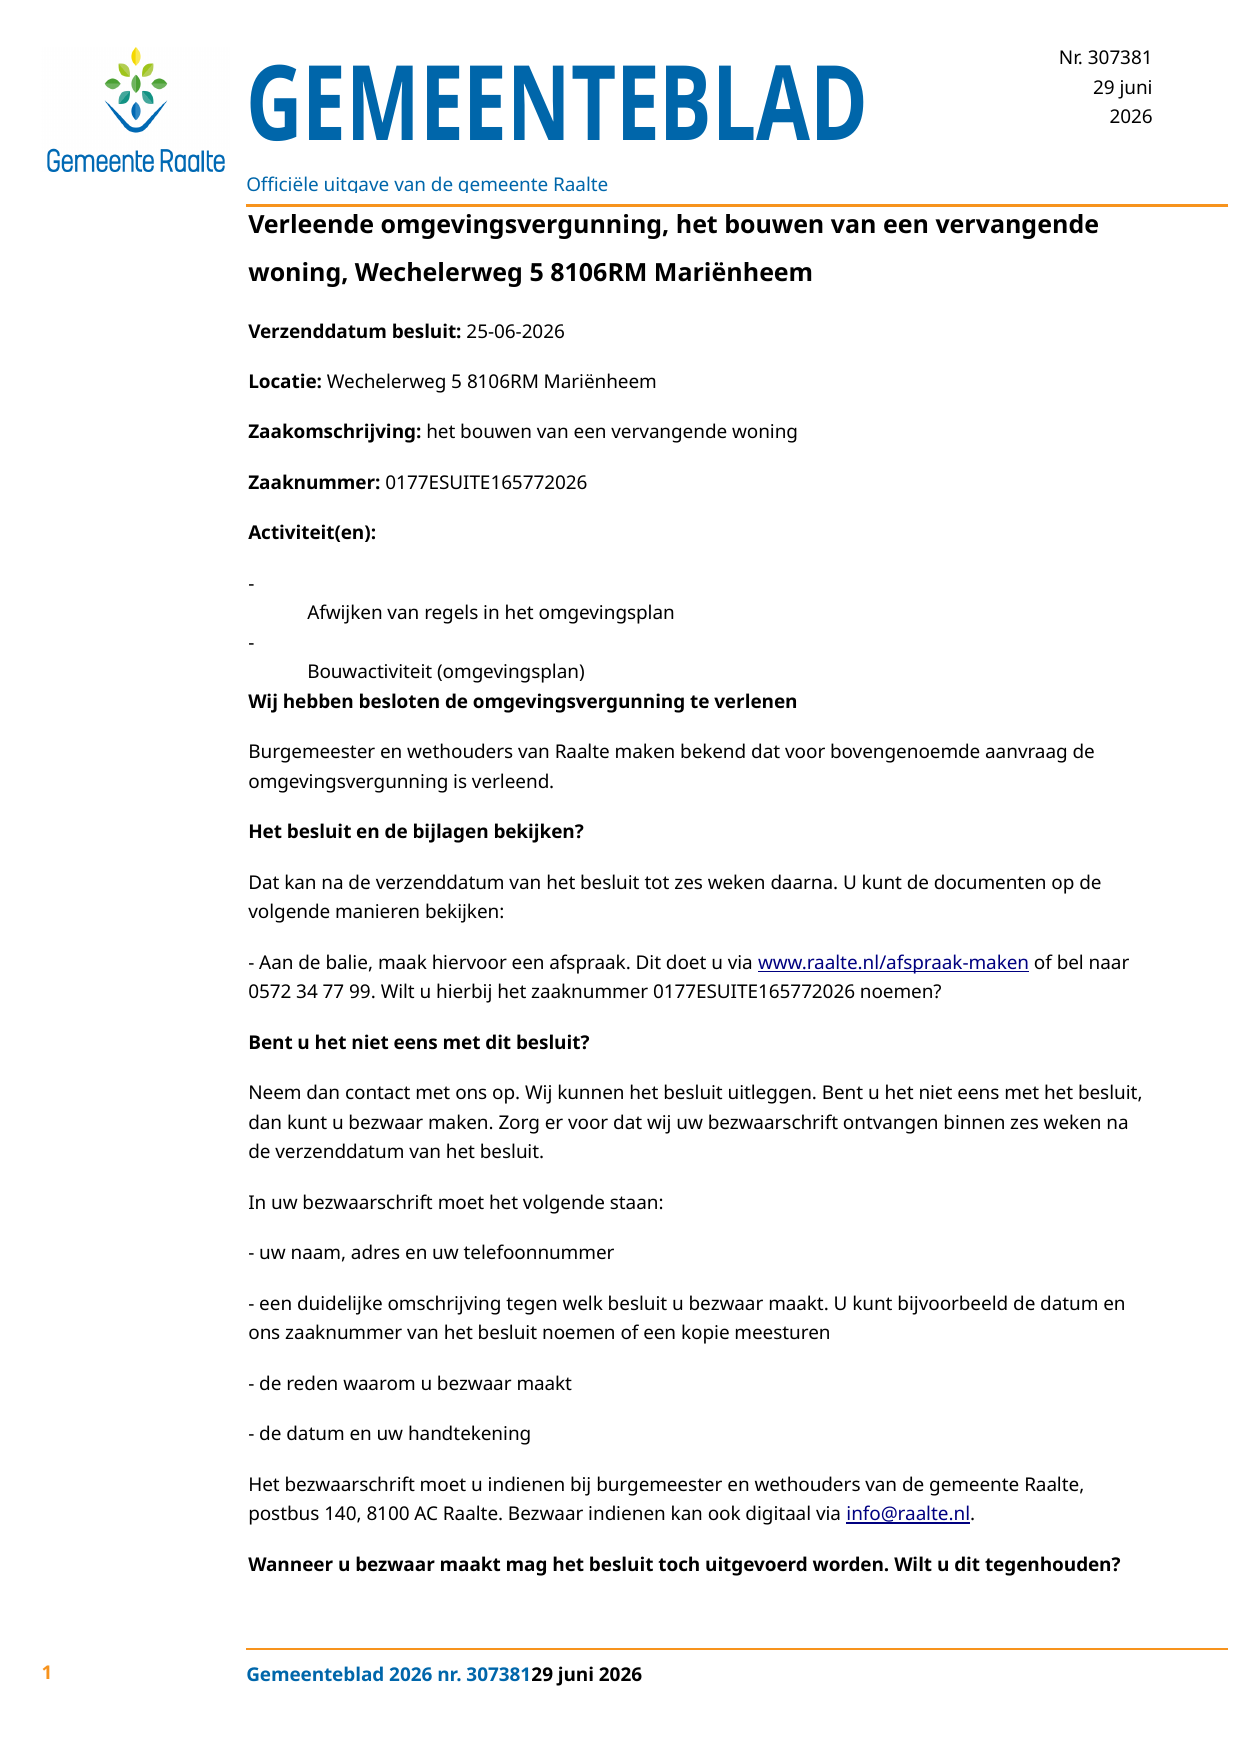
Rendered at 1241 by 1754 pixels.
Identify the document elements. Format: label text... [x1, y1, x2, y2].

text Het besluit en de bijlagen bekijken? [248, 819, 1152, 844]
list Afwijken van regels in het omgevingsplan [248, 599, 1152, 625]
text Het bezwaarschrift moet u indienen bij burgemeester en wethouders van de gemeente Raalte, postbus 140, 8100 AC Raalte. Bezwaar indienen kan ook digitaal via info@raalte.nl. [248, 1471, 1152, 1526]
text - een duidelijke omschrijving tegen welk besluit u bezwaar maakt. U kunt bijvoorbeeld de datum en ons zaaknummer van het besluit noemen of een kopie meesturen [248, 1290, 1152, 1345]
text Dat kan na de verzenddatum van het besluit tot zes weken daarna. U kunt de documenten op de volgende manieren bekijken: [248, 869, 1152, 924]
text In uw bezwaarschrift moet het volgende staan: [248, 1189, 1152, 1215]
text Wanneer u bezwaar maakt mag het besluit toch uitgevoerd worden. Wilt u dit tegenhouden? [248, 1551, 1152, 1577]
text Neem dan contact met ons op. Wij kunnen het besluit uitleggen. Bent u het niet eens met het besluit, dan kunt u bezwaar maken. Zorg er voor dat wij uw bezwaarschrift ontvangen binnen zes weken na de verzenddatum van het besluit. [248, 1079, 1152, 1164]
text Verzenddatum besluit: 25-06-2026 [248, 318, 1152, 344]
text Bent u het niet eens met dit besluit? [248, 1029, 1152, 1055]
list Bouwactiviteit (omgevingsplan) [248, 659, 1152, 684]
text Locatie: Wechelerweg 5 8106RM Mariënheem [248, 368, 1152, 394]
text - Aan de balie, maak hiervoor een afspraak. Dit doet u via www.raalte.nl/afspraak-maken of bel naar 0572 34 77 99. Wilt u hierbij het zaaknummer 0177ESUITE165772026 noemen? [248, 949, 1152, 1004]
text Zaakomschrijving: het bouwen van een vervangende woning [248, 419, 1152, 444]
text Wij hebben besloten de omgevingsvergunning te verlenen [248, 688, 1152, 714]
picture [41, 47, 231, 172]
text Activiteit(en): [248, 519, 1152, 545]
text Zaaknummer: 0177ESUITE165772026 [248, 469, 1152, 495]
text Verleende omgevingsvergunning, het bouwen van een vervangende woning, Wechelerweg 5 8106RM Mariënheem [248, 207, 1152, 288]
text - de datum en uw handtekening [248, 1420, 1152, 1446]
text - uw naam, adres en uw telefoonnummer [248, 1239, 1152, 1265]
text Burgemeester en wethouders van Raalte maken bekend dat voor bovengenoemde aanvraag de omgevingsvergunning is verleend. [248, 739, 1152, 794]
text - de reden waarom u bezwaar maakt [248, 1370, 1152, 1396]
